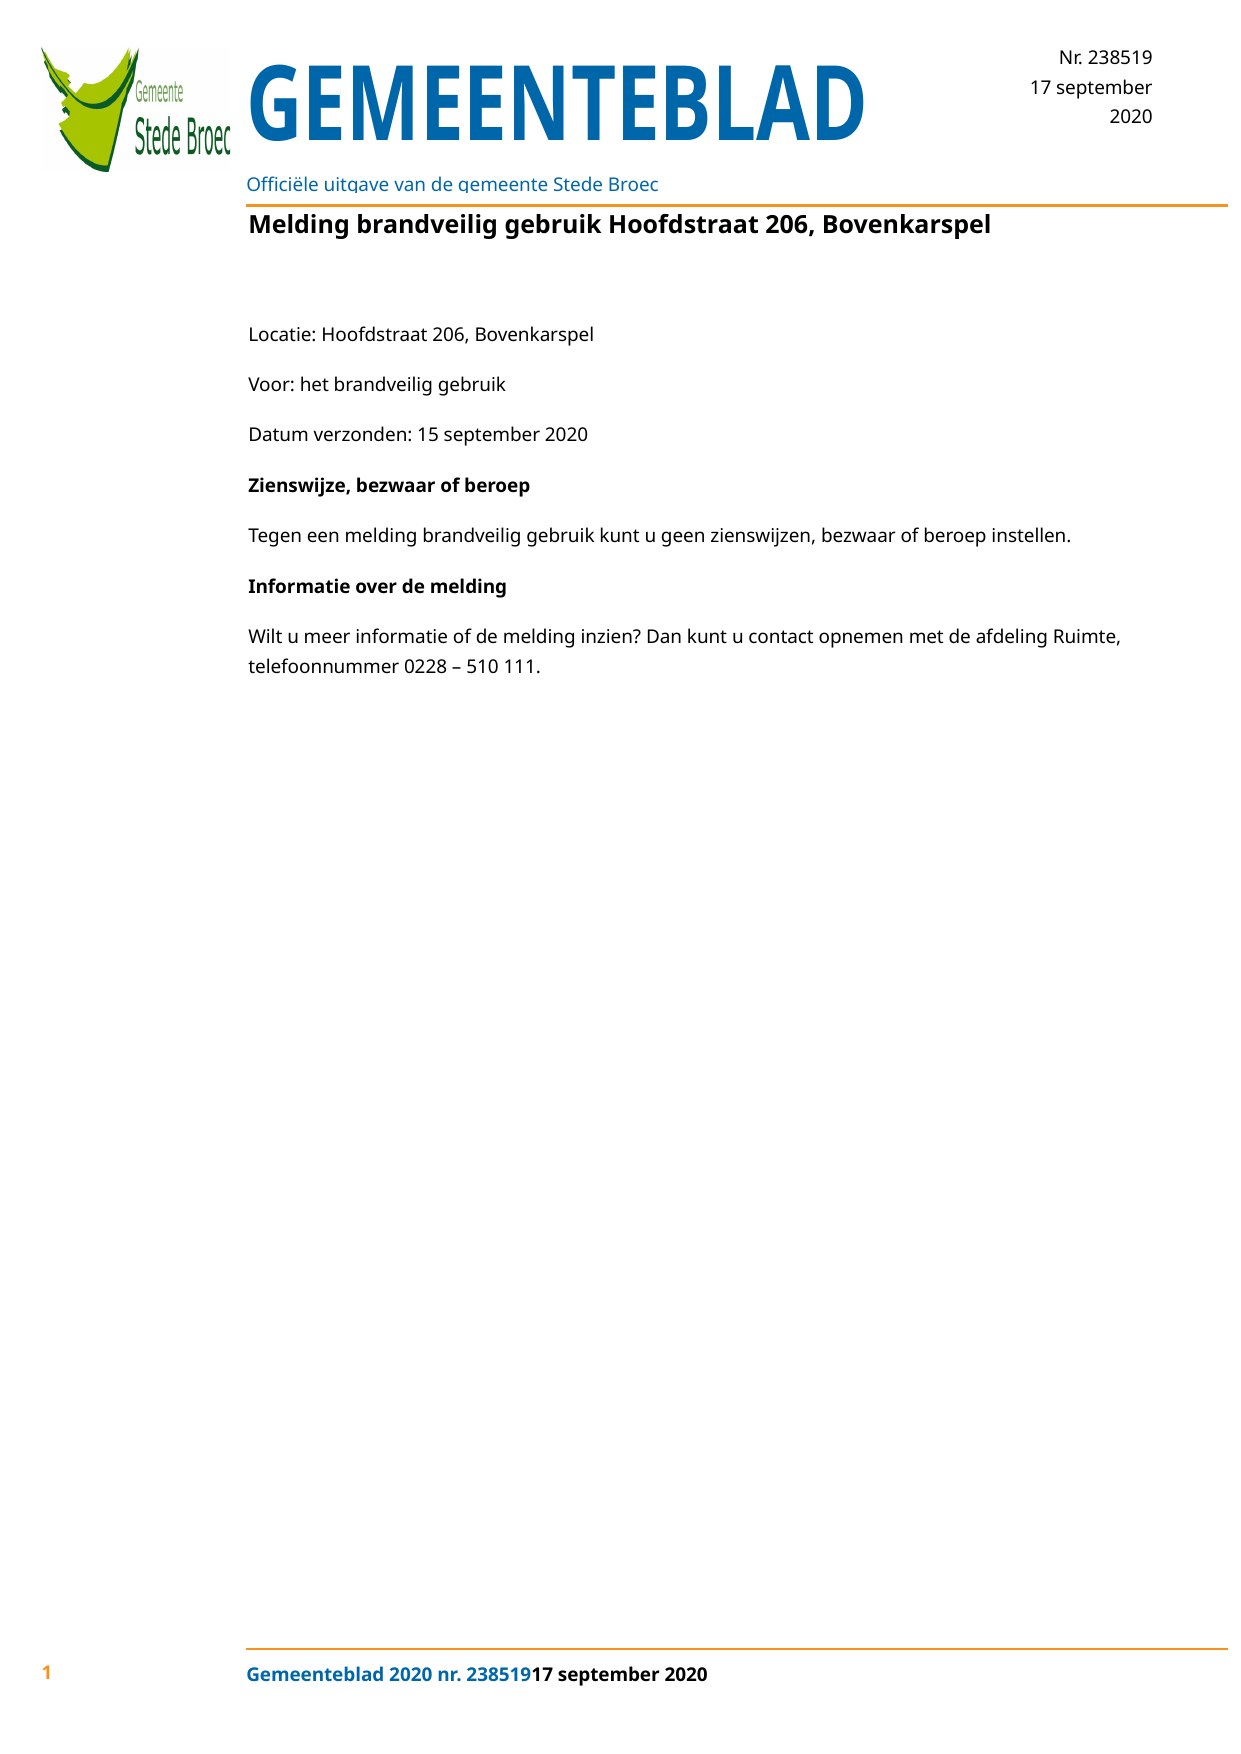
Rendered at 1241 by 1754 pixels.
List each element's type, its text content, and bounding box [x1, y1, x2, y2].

text Zienswijze, bezwaar of beroep [248, 472, 1152, 498]
text Datum verzonden: 15 september 2020 [248, 422, 1152, 447]
picture [41, 47, 231, 172]
text Melding brandveilig gebruik Hoofdstraat 206, Bovenkarspel [248, 207, 1152, 241]
text Informatie over de melding [248, 573, 1152, 598]
text Locatie: Hoofdstraat 206, Bovenkarspel [248, 321, 1152, 346]
text Wilt u meer informatie of de melding inzien? Dan kunt u contact opnemen met de afdeling Ruimte, telefoonnummer 0228 – 510 111. [248, 623, 1152, 678]
text Tegen een melding brandveilig gebruik kunt u geen zienswijzen, bezwaar of beroep instellen. [248, 522, 1152, 548]
text Voor: het brandveilig gebruik [248, 371, 1152, 397]
